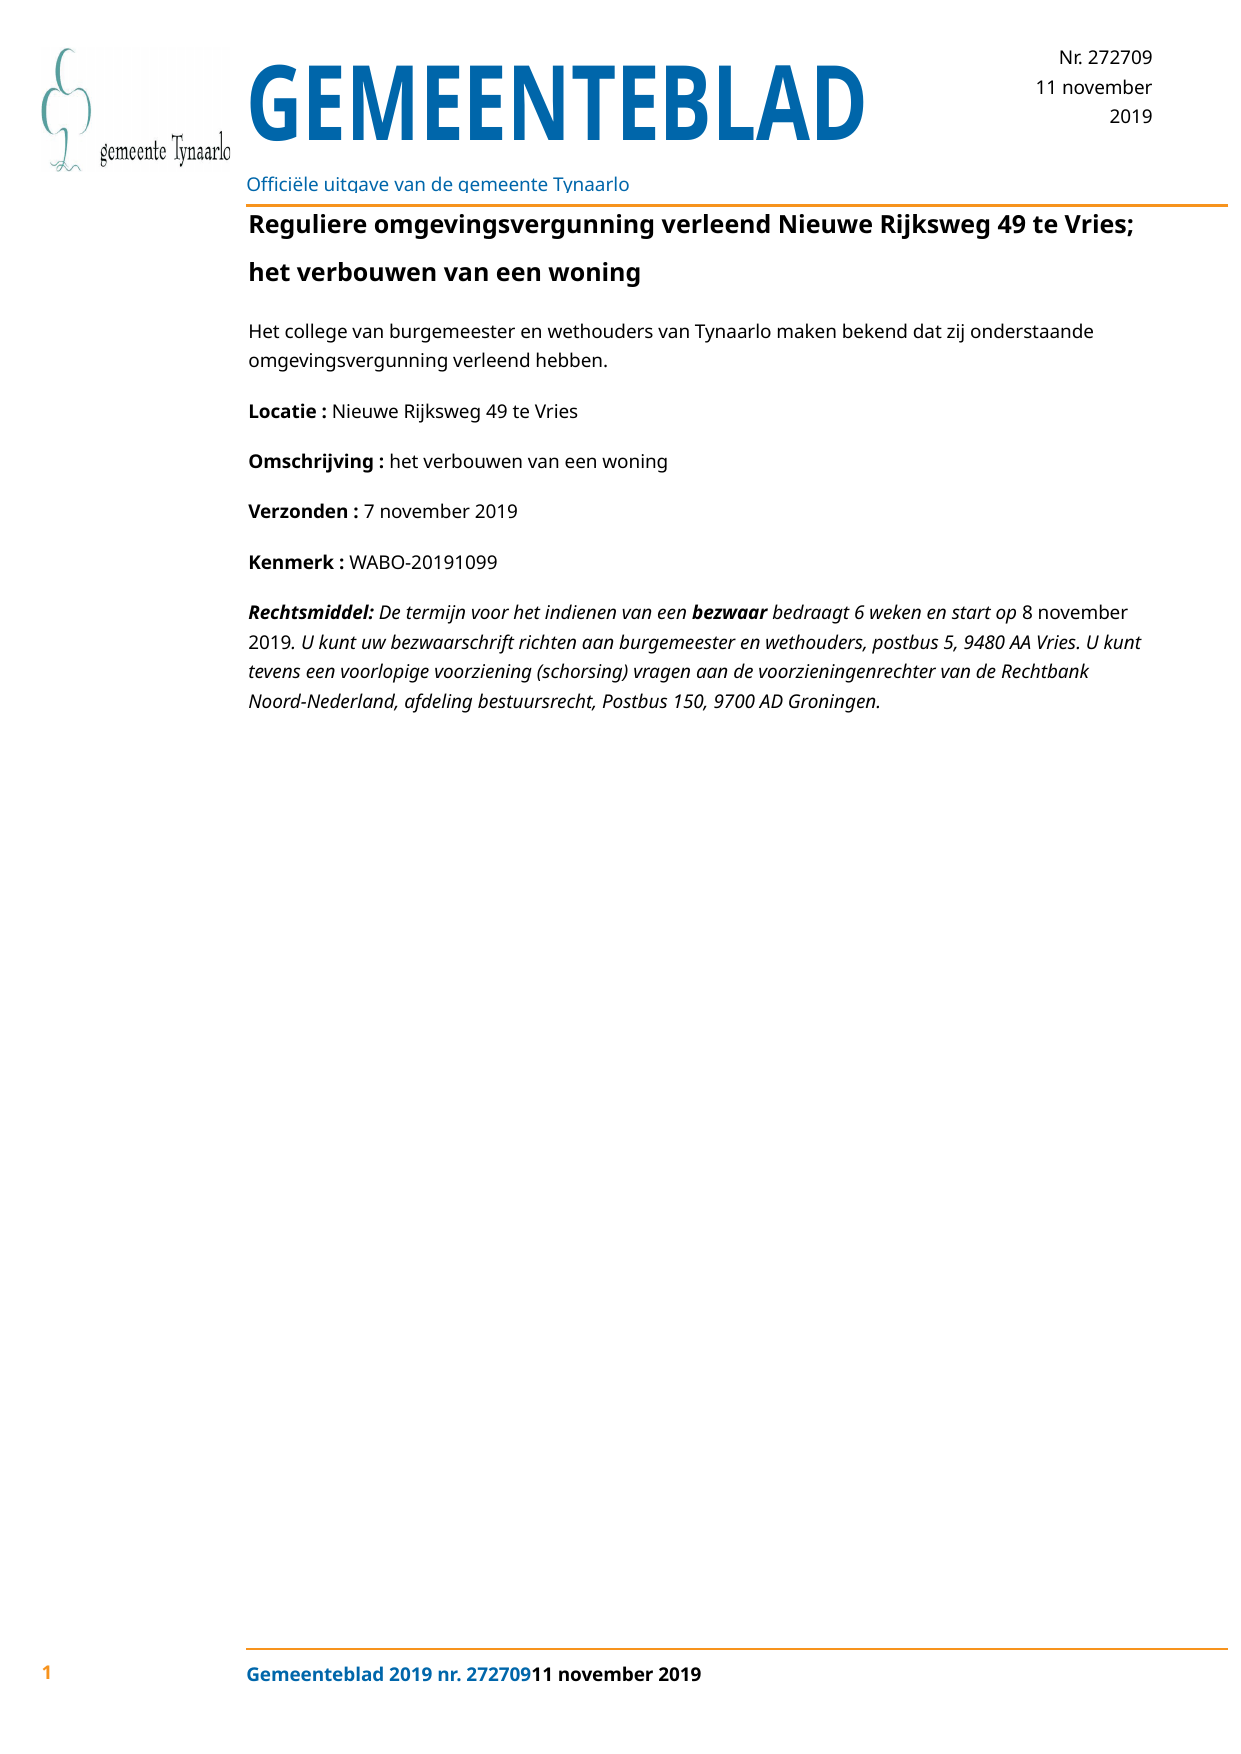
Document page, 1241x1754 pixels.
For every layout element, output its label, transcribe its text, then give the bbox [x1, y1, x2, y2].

picture [41, 47, 231, 172]
text Verzonden : 7 november 2019 [248, 499, 1152, 524]
text Omschrijving : het verbouwen van een woning [248, 448, 1152, 474]
text Kenmerk : WABO-20191099 [248, 549, 1152, 575]
text Rechtsmiddel: De termijn voor het indienen van een bezwaar bedraagt 6 weken en start op 8 november 2019. U kunt uw bezwaarschrift richten aan burgemeester en wethouders, postbus 5, 9480 AA Vries. U kunt tevens een voorlopige voorziening (schorsing) vragen aan de voorzieningenrechter van de Rechtbank Noord-Nederland, afdeling bestuursrecht, Postbus 150, 9700 AD Groningen. [248, 599, 1152, 714]
text Locatie : Nieuwe Rijksweg 49 te Vries [248, 398, 1152, 424]
text Het college van burgemeester en wethouders van Tynaarlo maken bekend dat zij onderstaande omgevingsvergunning verleend hebben. [248, 318, 1152, 373]
text Reguliere omgevingsvergunning verleend Nieuwe Rijksweg 49 te Vries; het verbouwen van een woning [248, 207, 1152, 288]
